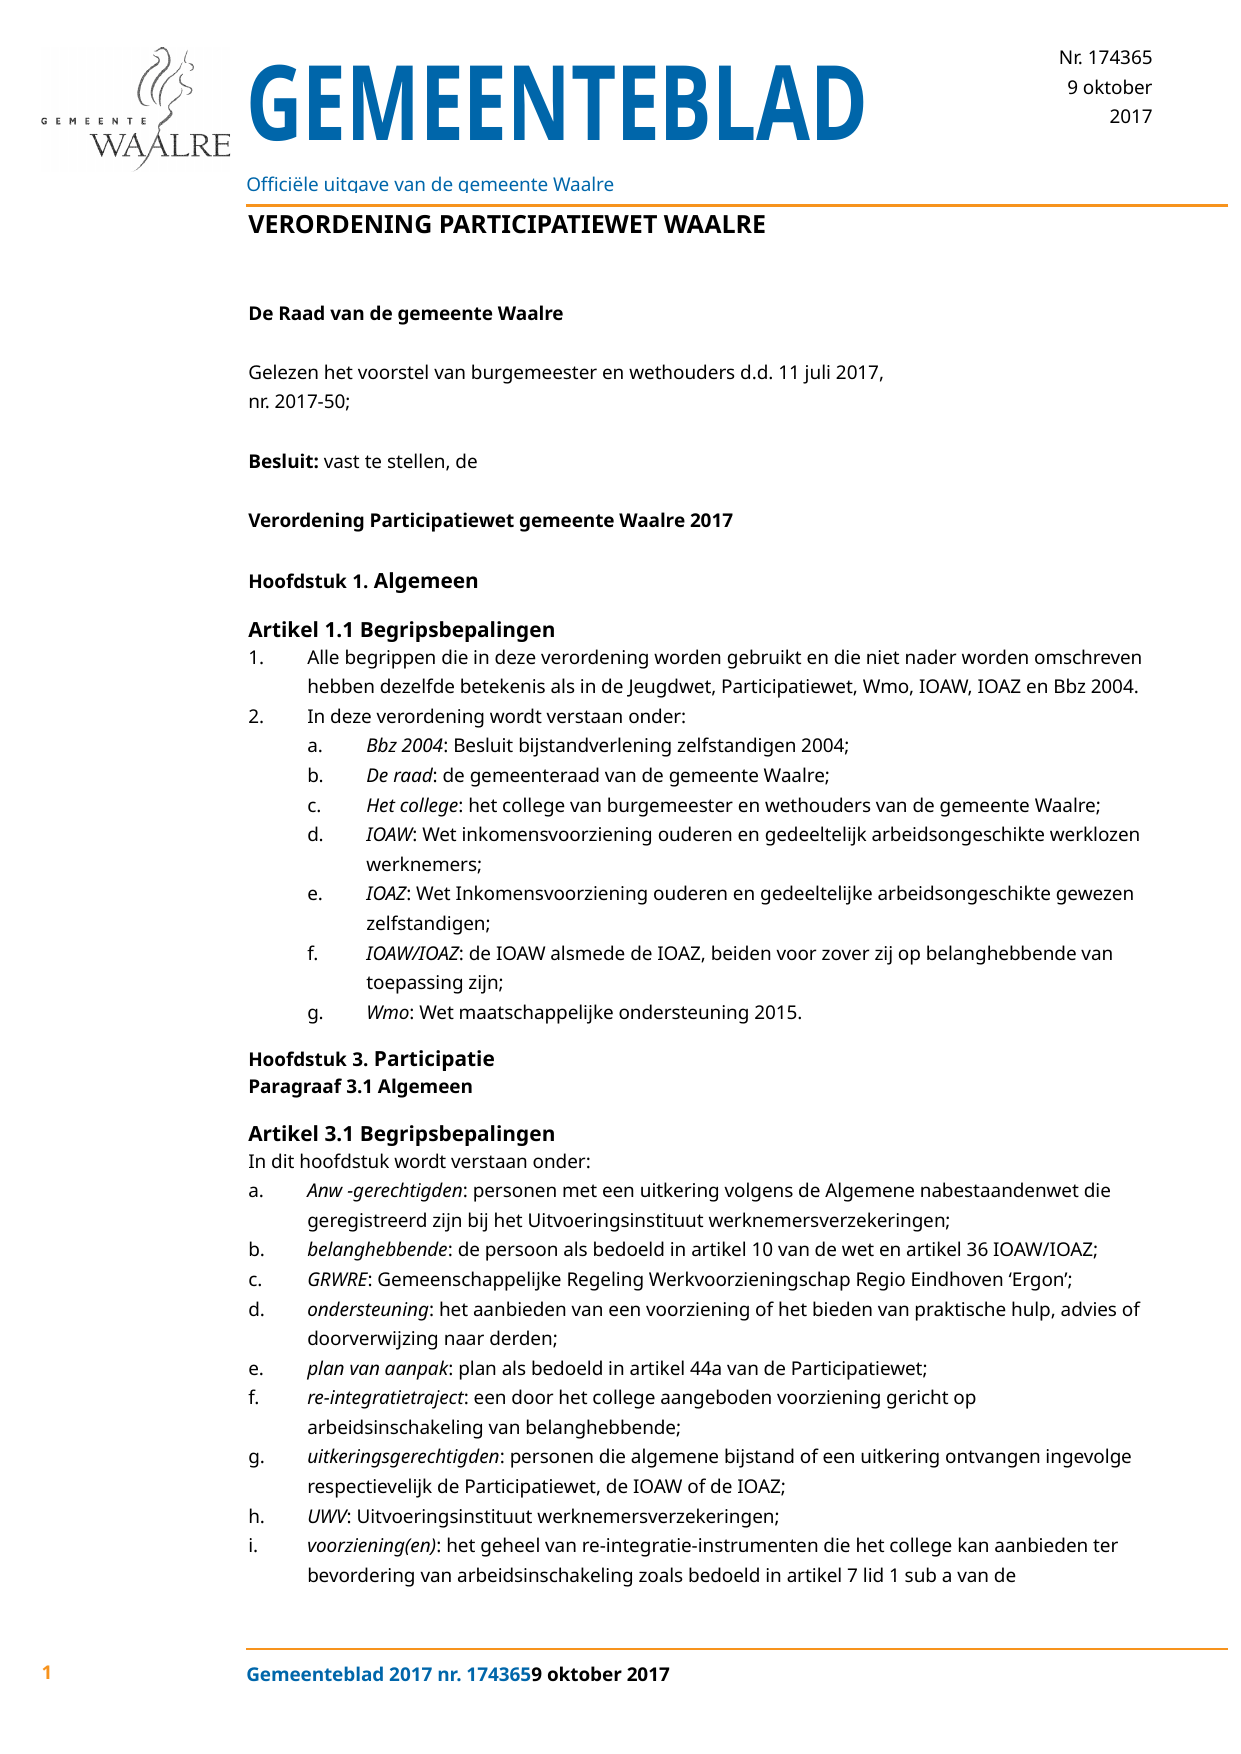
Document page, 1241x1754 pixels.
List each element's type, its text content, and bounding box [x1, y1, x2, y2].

list ondersteuning: het aanbieden van een voorziening of het bieden van praktische hulp, advies of doorverwijzing naar derden; [248, 1296, 1152, 1351]
list Wmo: Wet maatschappelijke ondersteuning 2015. [307, 999, 1152, 1024]
list re-integratietraject: een door het college aangeboden voorziening gericht op arbeidsinschakeling van belanghebbende; [248, 1384, 1152, 1440]
text Besluit: vast te stellen, de [248, 448, 1152, 473]
text In dit hoofdstuk wordt verstaan onder: [248, 1148, 1152, 1174]
list UWV: Uitvoeringsinstituut werknemersverzekeringen; [248, 1503, 1152, 1529]
list IOAW/IOAZ: de IOAW alsmede de IOAZ, beiden voor zover zij op belanghebbende van toepassing zijn; [307, 940, 1152, 995]
list In deze verordening wordt verstaan onder: [248, 703, 1152, 729]
text nr. 2017-50; [248, 389, 1152, 414]
list GRWRE: Gemeenschappelijke Regeling Werkvoorzieningschap Regio Eindhoven ‘Ergon’; [248, 1266, 1152, 1292]
list IOAZ: Wet Inkomensvoorziening ouderen en gedeeltelijke arbeidsongeschikte gewezen zelfstandigen; [307, 881, 1152, 936]
text Artikel 1.1 Begripsbepalingen [248, 615, 1152, 644]
list Bbz 2004: Besluit bijstandverlening zelfstandigen 2004; [307, 733, 1152, 758]
list uitkeringsgerechtigden: personen die algemene bijstand of een uitkering ontvangen ingevolge respectievelijk de Participatiewet, de IOAW of de IOAZ; [248, 1444, 1152, 1499]
text Gelezen het voorstel van burgemeester en wethouders d.d. 11 juli 2017, [248, 359, 1152, 385]
text Artikel 3.1 Begripsbepalingen [248, 1119, 1152, 1148]
picture [41, 47, 231, 172]
text Paragraaf 3.1 Algemeen [248, 1073, 1152, 1099]
list De raad: de gemeenteraad van de gemeente Waalre; [307, 762, 1152, 788]
list voorziening(en): het geheel van re-integratie-instrumenten die het college kan aanbieden ter bevordering van arbeidsinschakeling zoals bedoeld in artikel 7 lid 1 sub a van de [248, 1532, 1152, 1588]
text Verordening Participatiewet gemeente Waalre 2017 [248, 507, 1152, 533]
list belanghebbende: de persoon als bedoeld in artikel 10 van de wet en artikel 36 IOAW/IOAZ; [248, 1237, 1152, 1262]
text Hoofdstuk 1. Algemeen [248, 566, 1152, 594]
list plan van aanpak: plan als bedoeld in artikel 44a van de Participatiewet; [248, 1355, 1152, 1381]
list Het college: het college van burgemeester en wethouders van de gemeente Waalre; [307, 792, 1152, 817]
text VERORDENING PARTICIPATIEWET WAALRE [248, 207, 1152, 241]
list IOAW: Wet inkomensvoorziening ouderen en gedeeltelijk arbeidsongeschikte werklozen werknemers; [307, 821, 1152, 877]
text Hoofdstuk 3. Participatie [248, 1044, 1152, 1073]
text De Raad van de gemeente Waalre [248, 300, 1152, 326]
list Alle begrippen die in deze verordening worden gebruikt en die niet nader worden omschreven hebben dezelfde betekenis als in de Jeugdwet, Participatiewet, Wmo, IOAW, IOAZ en Bbz 2004. [248, 644, 1152, 699]
list Anw -gerechtigden: personen met een uitkering volgens de Algemene nabestaandenwet die geregistreerd zijn bij het Uitvoeringsinstituut werknemersverzekeringen; [248, 1177, 1152, 1233]
